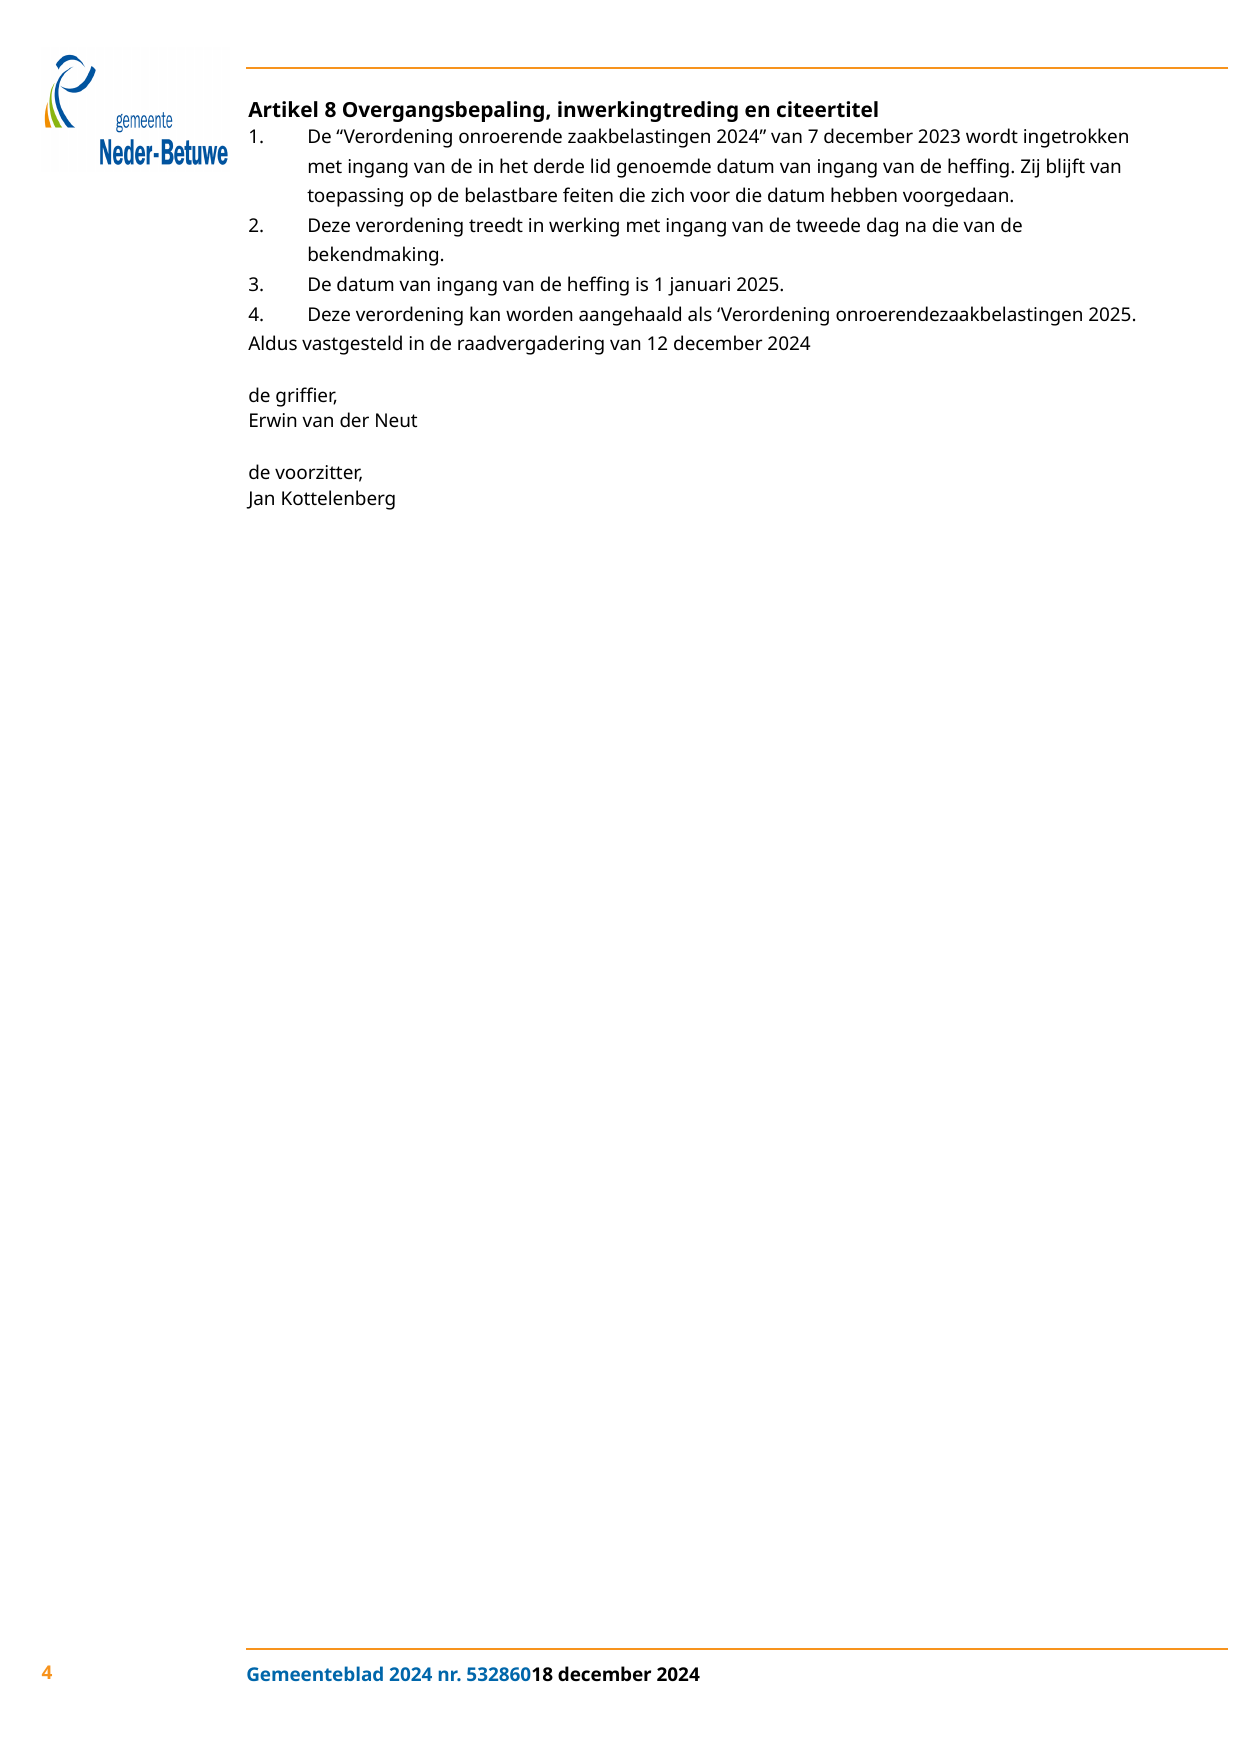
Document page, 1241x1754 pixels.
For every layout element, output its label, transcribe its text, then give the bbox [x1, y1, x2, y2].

list Deze verordening treedt in werking met ingang van de tweede dag na die van de bekendmaking. [248, 212, 1152, 267]
text Aldus vastgesteld in de raadvergadering van 12 december 2024 [248, 330, 1152, 356]
text Artikel 8 Overgangsbepaling, inwerkingtreding en citeertitel [248, 95, 1152, 123]
list Deze verordening kan worden aangehaald als ‘Verordening onroerendezaakbelastingen 2025. [248, 301, 1152, 326]
list De datum van ingang van de heffing is 1 januari 2025. [248, 271, 1152, 297]
text Jan Kottelenberg [248, 485, 1152, 510]
list De “Verordening onroerende zaakbelastingen 2024” van 7 december 2023 wordt ingetrokken met ingang van de in het derde lid genoemde datum van ingang van de heffing. Zij blijft van toepassing op de belastbare feiten die zich voor die datum hebben voorgedaan. [248, 123, 1152, 208]
text de griffier, [248, 382, 1152, 407]
picture [41, 47, 231, 172]
text de voorzitter, [248, 459, 1152, 485]
text Erwin van der Neut [248, 407, 1152, 433]
